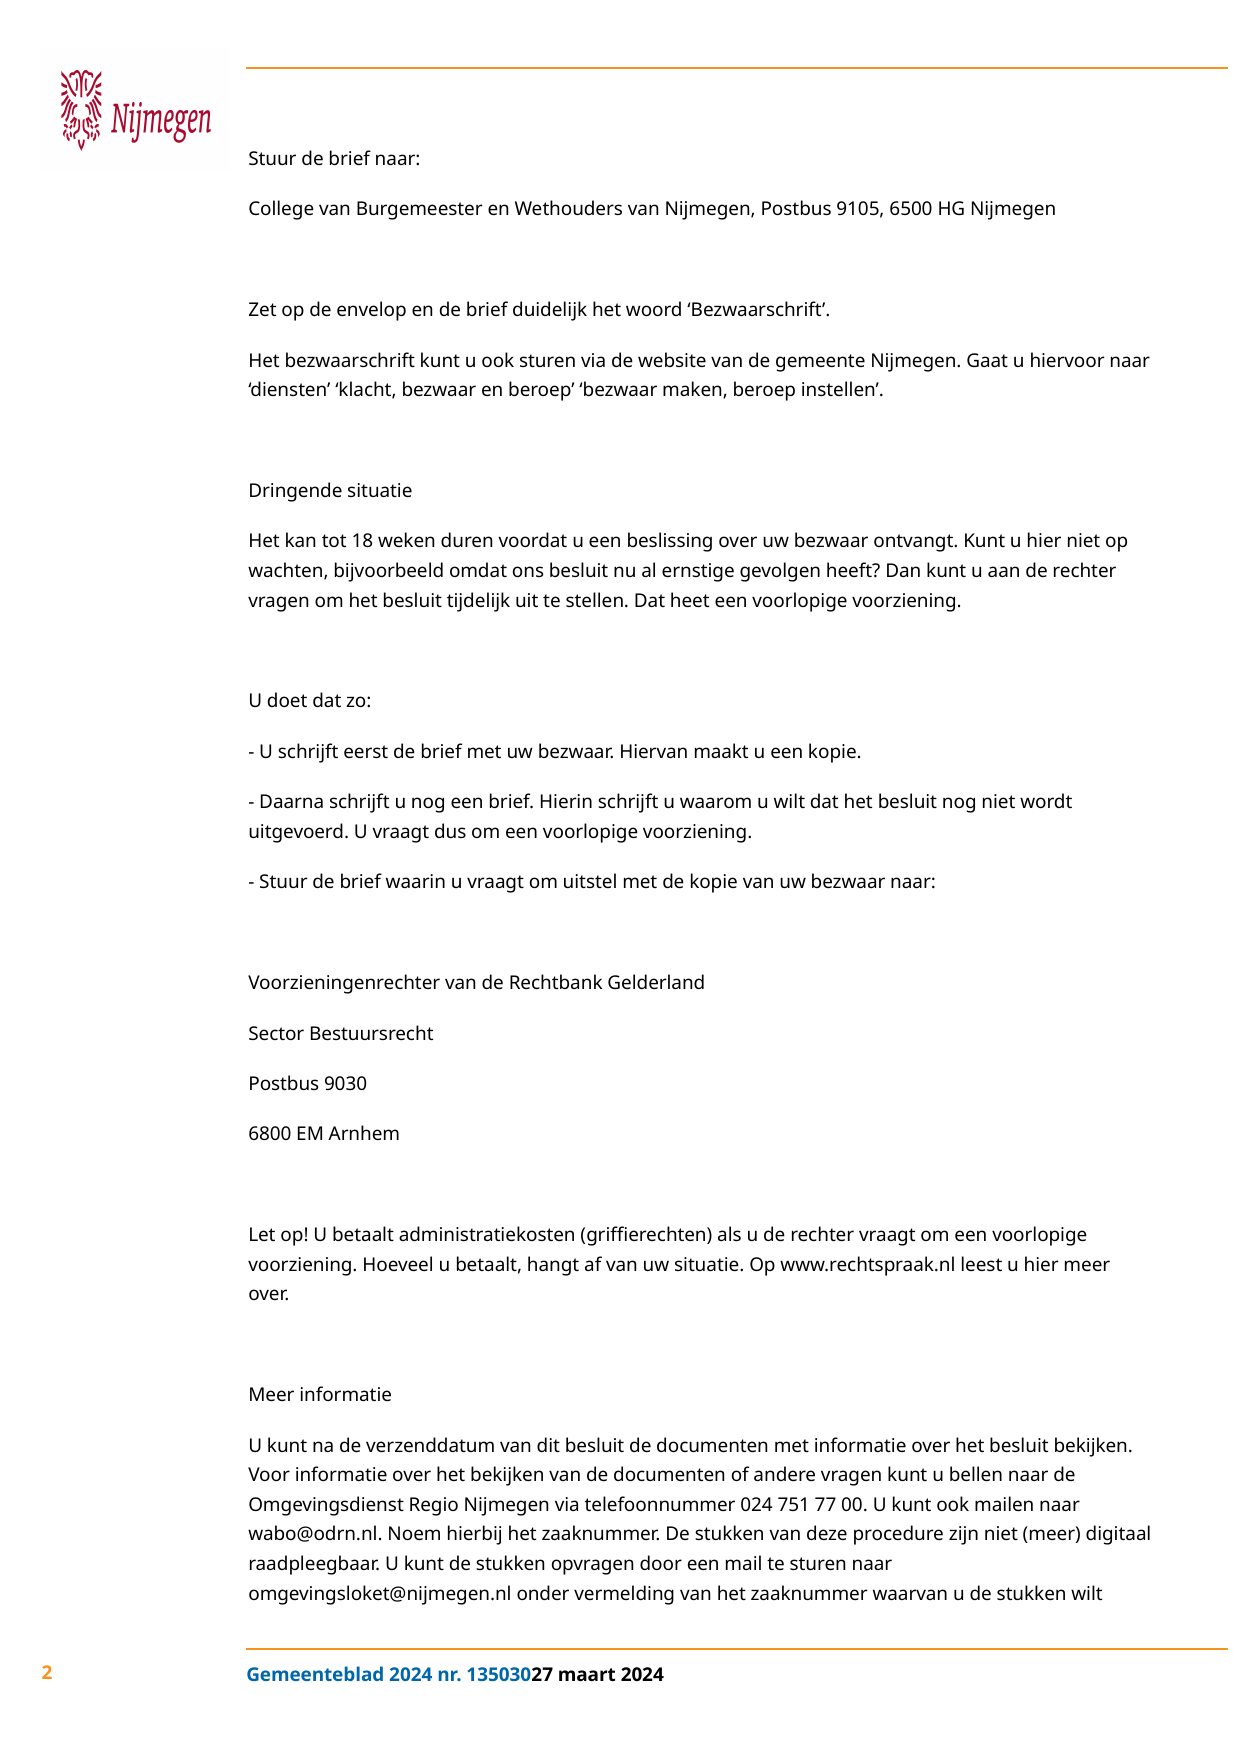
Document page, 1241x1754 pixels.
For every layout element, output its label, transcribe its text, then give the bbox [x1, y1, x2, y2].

text College van Burgemeester en Wethouders van Nijmegen, Postbus 9105, 6500 HG Nijmegen [248, 196, 1152, 221]
text Voorzieningenrechter van de Rechtbank Gelderland [248, 969, 1152, 995]
text 6800 EM Arnhem [248, 1121, 1152, 1146]
text - U schrijft eerst de brief met uw bezwaar. Hiervan maakt u een kopie. [248, 738, 1152, 764]
text - Daarna schrijft u nog een brief. Hierin schrijft u waarom u wilt dat het besluit nog niet wordt uitgevoerd. U vraagt dus om een voorlopige voorziening. [248, 788, 1152, 844]
text Het kan tot 18 weken duren voordat u een beslissing over uw bezwaar ontvangt. Kunt u hier niet op wachten, bijvoorbeeld omdat ons besluit nu al ernstige gevolgen heeft? Dan kunt u aan de rechter vragen om het besluit tijdelijk uit te stellen. Dat heet een voorlopige voorziening. [248, 528, 1152, 613]
text Zet op de envelop en de brief duidelijk het woord ‘Bezwaarschrift’. [248, 296, 1152, 322]
text U doet dat zo: [248, 688, 1152, 713]
text - Stuur de brief waarin u vraagt om uitstel met de kopie van uw bezwaar naar: [248, 868, 1152, 894]
text Stuur de brief naar: [248, 145, 1152, 171]
text Het bezwaarschrift kunt u ook sturen via de website van de gemeente Nijmegen. Gaat u hiervoor naar ‘diensten’ ‘klacht, bezwaar en beroep’ ‘bezwaar maken, beroep instellen’. [248, 347, 1152, 402]
picture [41, 47, 231, 172]
text Meer informatie [248, 1381, 1152, 1407]
text Let op! U betaalt administratiekosten (griffierechten) als u de rechter vraagt om een voorlopige voorziening. Hoeveel u betaalt, hangt af van uw situatie. Op www.rechtspraak.nl leest u hier meer over. [248, 1221, 1152, 1306]
text Sector Bestuursrecht [248, 1020, 1152, 1046]
text U kunt na de verzenddatum van dit besluit de documenten met informatie over het besluit bekijken. Voor informatie over het bekijken van de documenten of andere vragen kunt u bellen naar de Omgevingsdienst Regio Nijmegen via telefoonnummer 024 751 77 00. U kunt ook mailen naar wabo@odrn.nl. Noem hierbij het zaaknummer. De stukken van deze procedure zijn niet (meer) digitaal raadpleegbaar. U kunt de stukken opvragen door een mail te sturen naar omgevingsloket@nijmegen.nl onder vermelding van het zaaknummer waarvan u de stukken wilt [248, 1432, 1152, 1606]
text Dringende situatie [248, 477, 1152, 503]
text Postbus 9030 [248, 1070, 1152, 1096]
